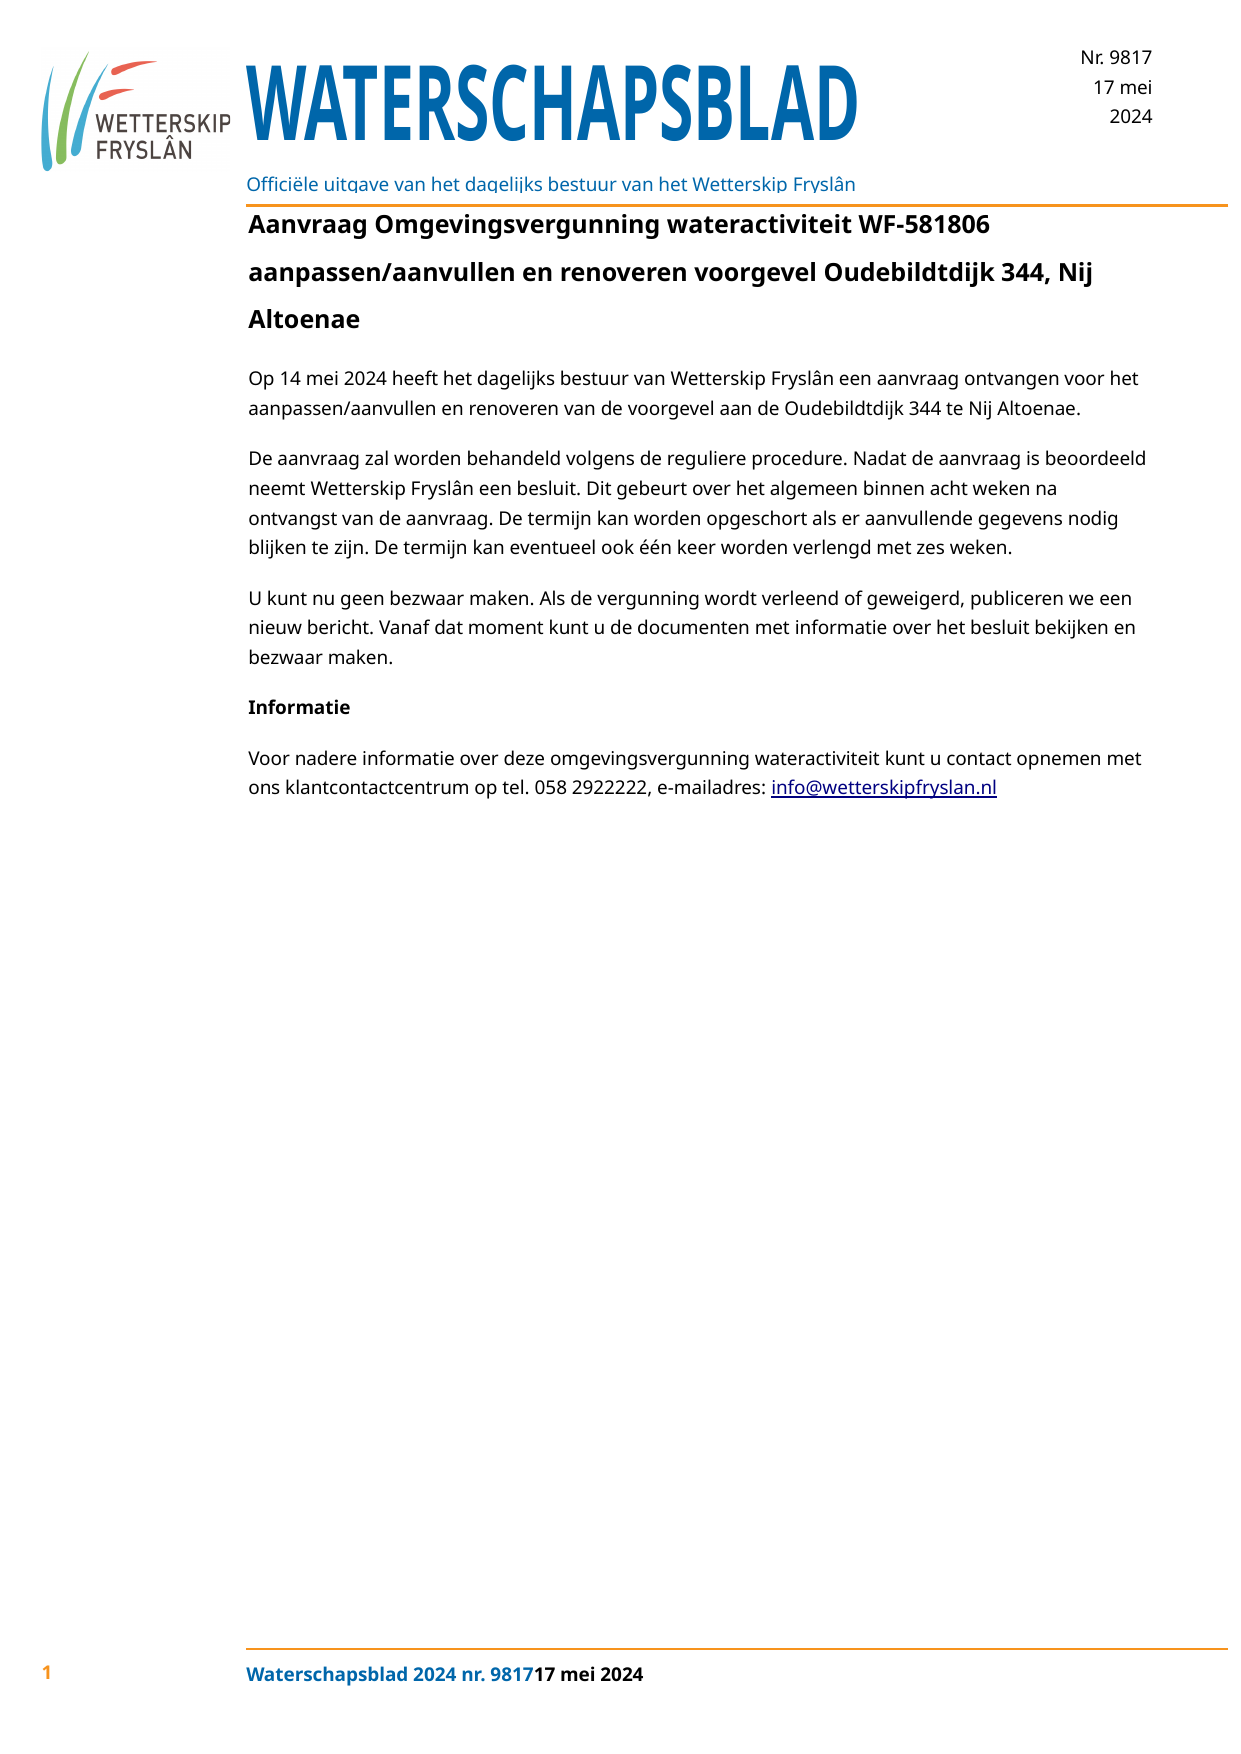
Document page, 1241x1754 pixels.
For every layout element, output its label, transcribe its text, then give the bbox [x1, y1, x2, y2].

text De aanvraag zal worden behandeld volgens de reguliere procedure. Nadat de aanvraag is beoordeeld neemt Wetterskip Fryslân een besluit. Dit gebeurt over het algemeen binnen acht weken na ontvangst van de aanvraag. De termijn kan worden opgeschort als er aanvullende gegevens nodig blijken te zijn. De termijn kan eventueel ook één keer worden verlengd met zes weken. [248, 446, 1152, 560]
text U kunt nu geen bezwaar maken. Als de vergunning wordt verleend of geweigerd, publiceren we een nieuw bericht. Vanaf dat moment kunt u de documenten met informatie over het besluit bekijken en bezwaar maken. [248, 585, 1152, 669]
text Voor nadere informatie over deze omgevingsvergunning wateractiviteit kunt u contact opnemen met ons klantcontactcentrum op tel. 058 2922222, e-mailadres: info@wetterskipfryslan.nl [248, 745, 1152, 800]
text Informatie [248, 694, 1152, 720]
text Op 14 mei 2024 heeft het dagelijks bestuur van Wetterskip Fryslân een aanvraag ontvangen voor het aanpassen/aanvullen en renoveren van de voorgevel aan de Oudebildtdijk 344 te Nij Altoenae. [248, 366, 1152, 421]
text Aanvraag Omgevingsvergunning wateractiviteit WF-581806 aanpassen/aanvullen en renoveren voorgevel Oudebildtdijk 344, Nij Altoenae [248, 207, 1152, 336]
picture [41, 47, 231, 172]
